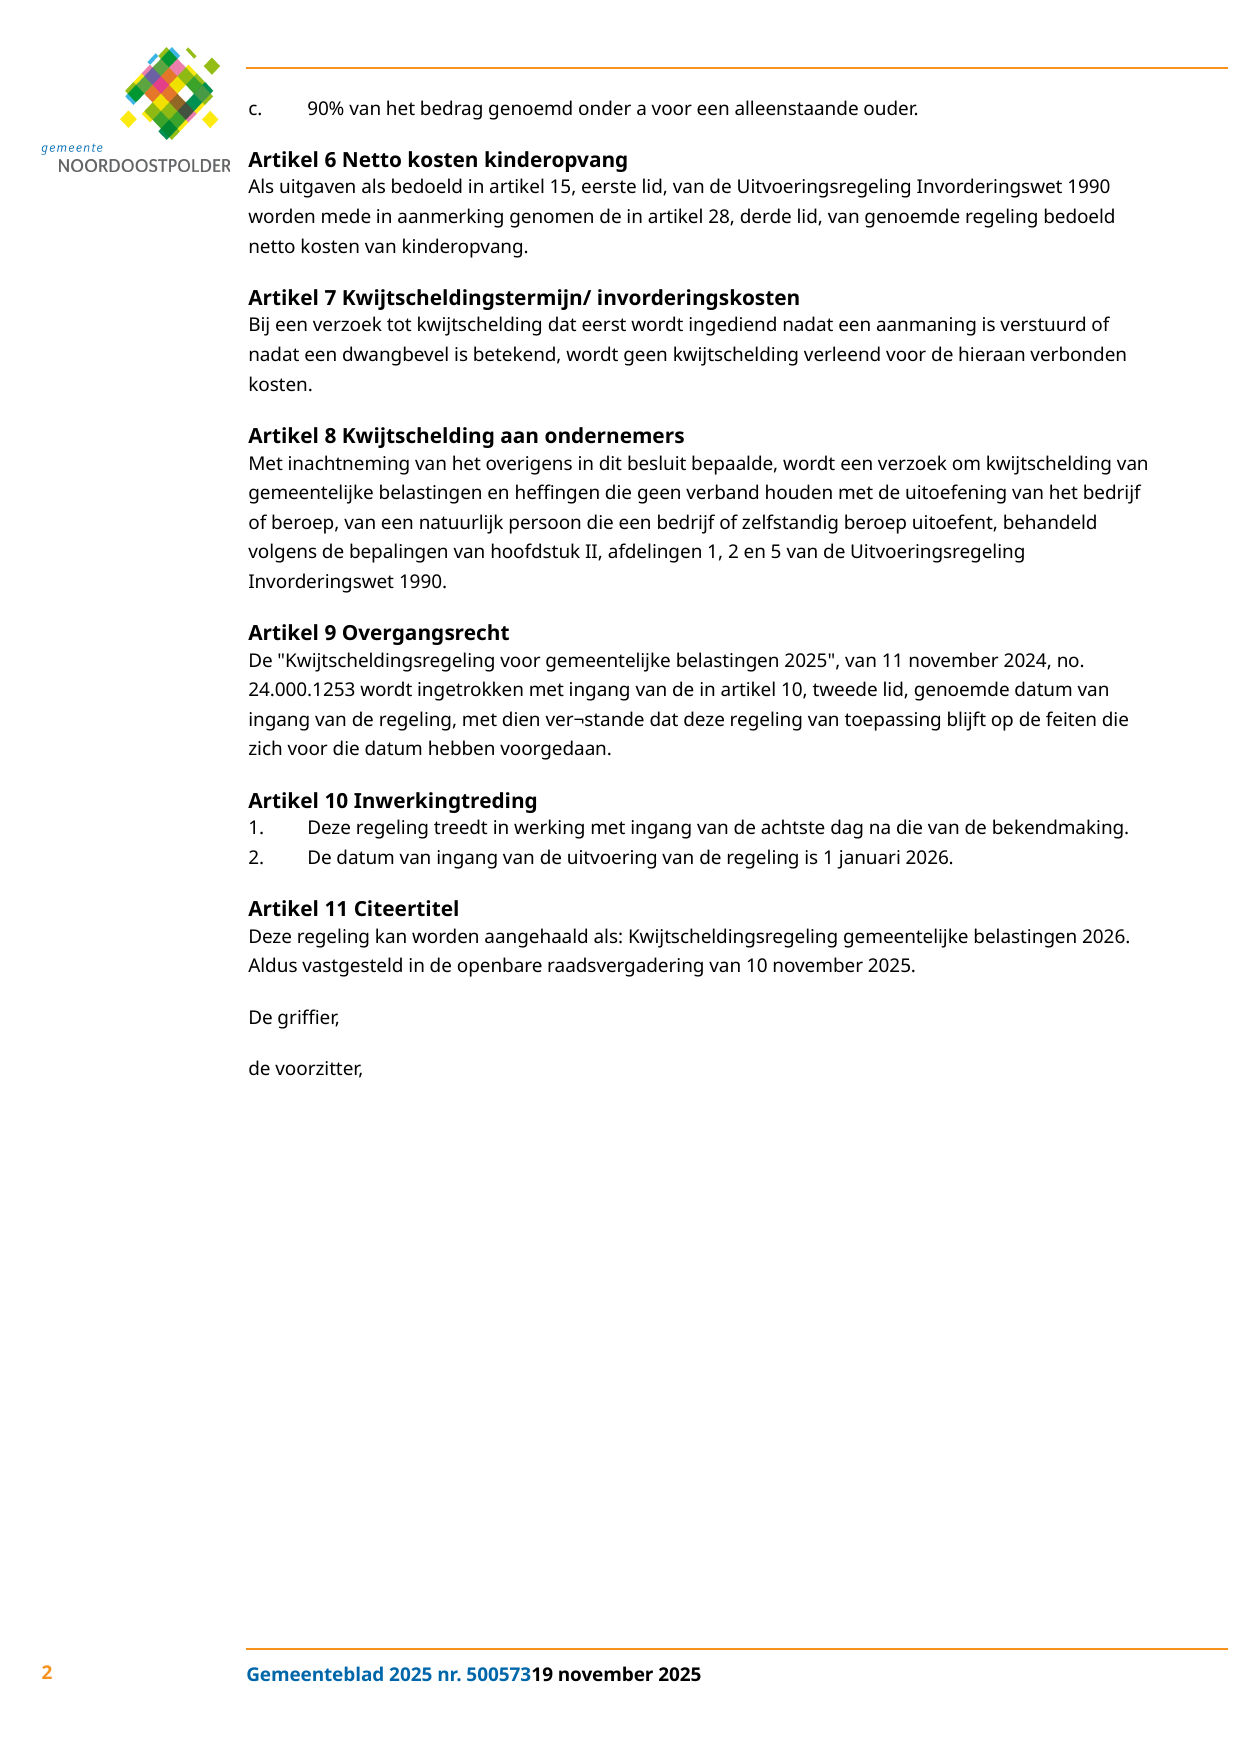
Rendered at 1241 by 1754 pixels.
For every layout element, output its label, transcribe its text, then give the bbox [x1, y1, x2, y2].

text Artikel 6 Netto kosten kinderopvang [248, 145, 1152, 174]
list De datum van ingang van de uitvoering van de regeling is 1 januari 2026. [248, 844, 1152, 870]
text Als uitgaven als bedoeld in artikel 15, eerste lid, van de Uitvoeringsregeling Invorderingswet 1990 worden mede in aanmerking genomen de in artikel 28, derde lid, van genoemde regeling bedoeld netto kosten van kinderopvang. [248, 174, 1152, 258]
text De "Kwijtscheldingsregeling voor gemeentelijke belastingen 2025", van 11 november 2024, no. 24.000.1253 wordt ingetrokken met ingang van de in artikel 10, tweede lid, genoemde datum van ingang van de regeling, met dien ver¬stande dat deze regeling van toepassing blijft op de feiten die zich voor die datum hebben voorgedaan. [248, 647, 1152, 761]
text Deze regeling kan worden aangehaald als: Kwijtscheldingsregeling gemeentelijke belastingen 2026. [248, 923, 1152, 949]
text Aldus vastgesteld in de openbare raadsvergadering van 10 november 2025. [248, 952, 1152, 978]
text Artikel 10 Inwerkingtreding [248, 786, 1152, 814]
text De griffier, [248, 1004, 1152, 1030]
text Met inachtneming van het overigens in dit besluit bepaalde, wordt een verzoek om kwijtschelding van gemeentelijke belastingen en heffingen die geen verband houden met de uitoefening van het bedrijf of beroep, van een natuurlijk persoon die een bedrijf of zelfstandig beroep uitoefent, behandeld volgens de bepalingen van hoofdstuk II, afdelingen 1, 2 en 5 van de Uitvoeringsregeling Invorderingswet 1990. [248, 450, 1152, 594]
text Artikel 11 Citeertitel [248, 894, 1152, 923]
list 90% van het bedrag genoemd onder a voor een alleenstaande ouder. [248, 95, 1152, 121]
text Bij een verzoek tot kwijtschelding dat eerst wordt ingediend nadat een aanmaning is verstuurd of nadat een dwangbevel is betekend, wordt geen kwijtschelding verleend voor de hieraan verbonden kosten. [248, 312, 1152, 397]
text de voorzitter, [248, 1055, 1152, 1081]
text Artikel 9 Overgangsrecht [248, 618, 1152, 647]
text Artikel 8 Kwijtschelding aan ondernemers [248, 421, 1152, 450]
list Deze regeling treedt in werking met ingang van de achtste dag na die van de bekendmaking. [248, 814, 1152, 840]
text Artikel 7 Kwijtscheldingstermijn/ invorderingskosten [248, 283, 1152, 312]
picture [41, 47, 231, 172]
